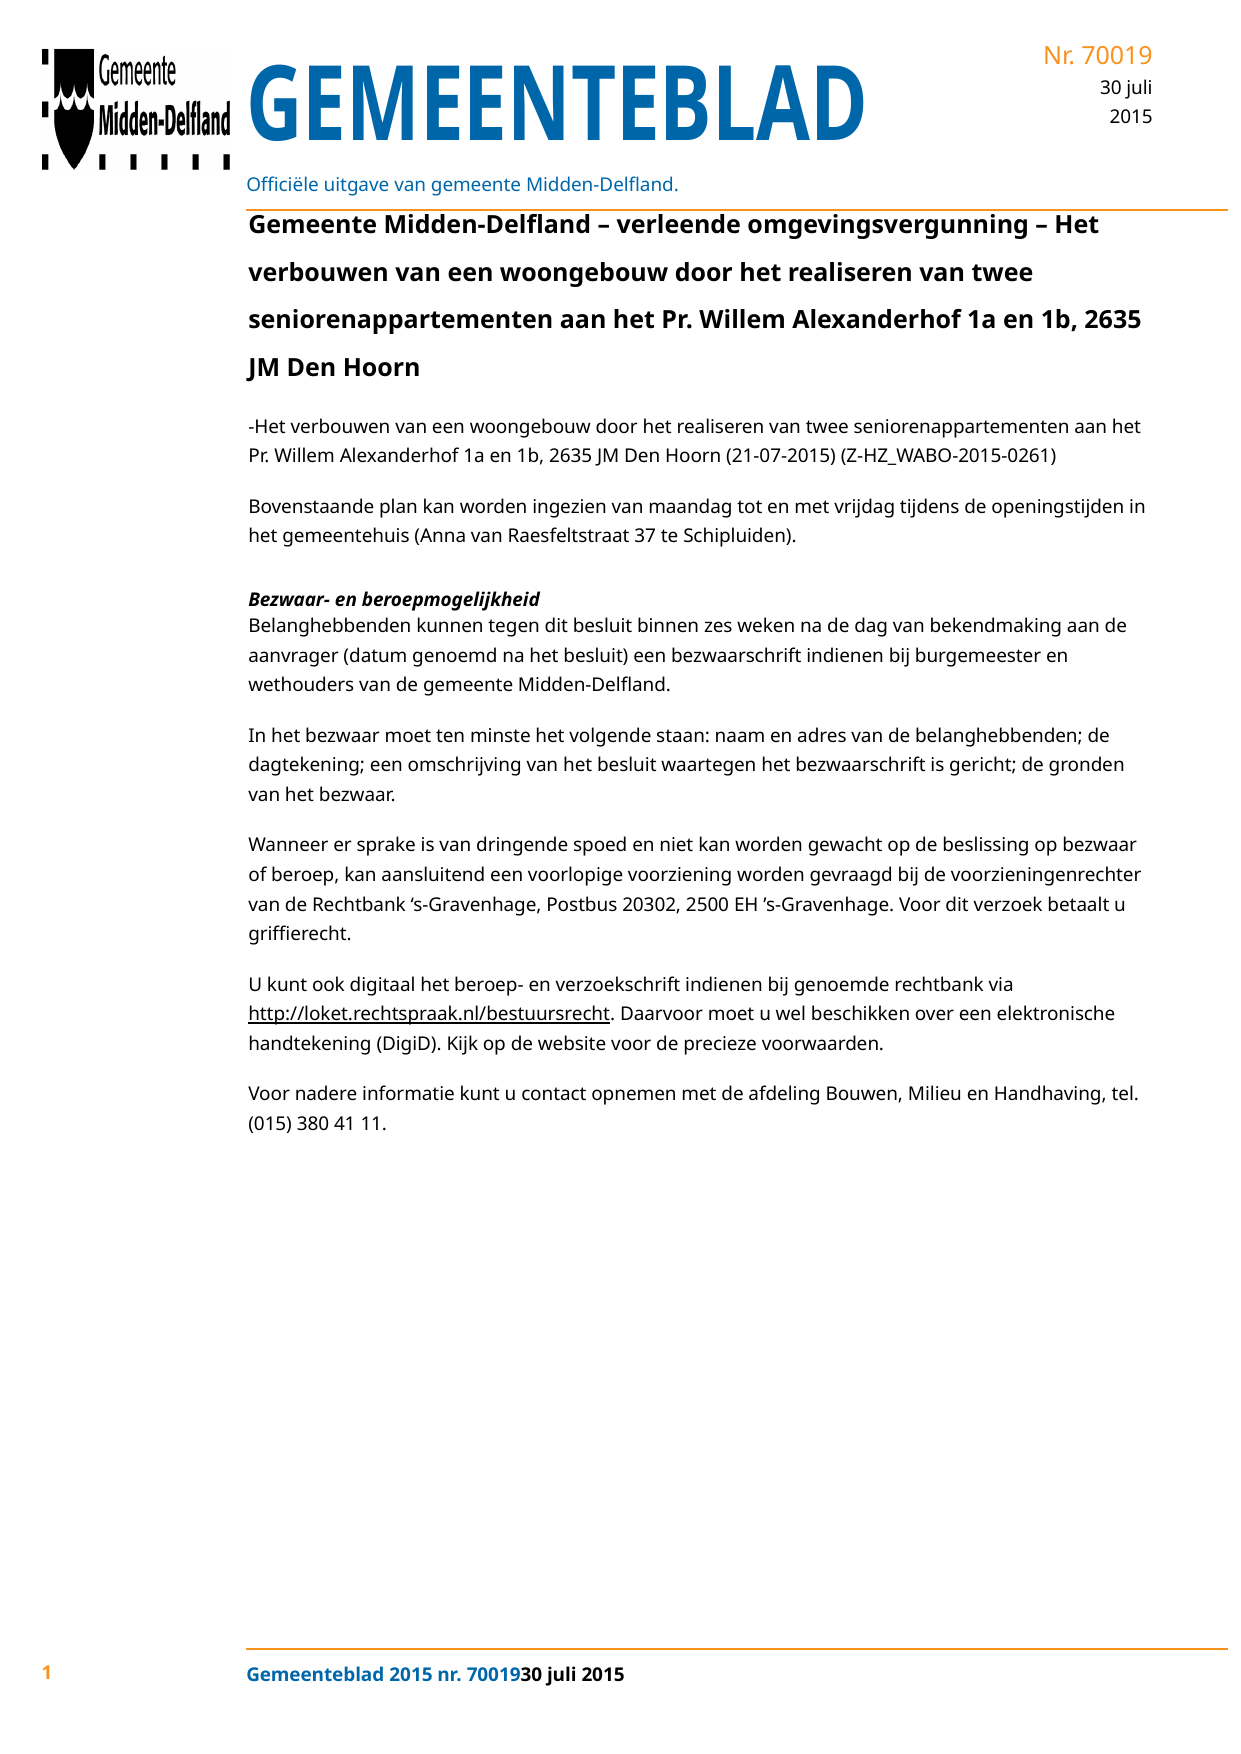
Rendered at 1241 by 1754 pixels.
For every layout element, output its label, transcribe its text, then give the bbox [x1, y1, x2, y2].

text Bezwaar- en beroepmogelijkheid [248, 587, 1152, 612]
text Voor nadere informatie kunt u contact opnemen met de afdeling Bouwen, Milieu en Handhaving, tel. (015) 380 41 11. [248, 1080, 1152, 1136]
text -Het verbouwen van een woongebouw door het realiseren van twee seniorenappartementen aan het Pr. Willem Alexanderhof 1a en 1b, 2635 JM Den Hoorn (21-07-2015) (Z-HZ_WABO-2015-0261) [248, 413, 1152, 468]
text Wanneer er sprake is van dringende spoed en niet kan worden gewacht op de beslissing op bezwaar of beroep, kan aansluitend een voorlopige voorziening worden gevraagd bij de voorzieningenrechter van de Rechtbank ‘s-Gravenhage, Postbus 20302, 2500 EH ’s-Gravenhage. Voor dit verzoek betaalt u griffierecht. [248, 832, 1152, 946]
text Belanghebbenden kunnen tegen dit besluit binnen zes weken na de dag van bekendmaking aan de aanvrager (datum genoemd na het besluit) een bezwaarschrift indienen bij burgemeester en wethouders van de gemeente Midden-Delfland. [248, 612, 1152, 697]
picture [41, 47, 231, 172]
text Gemeente Midden-Delfland – verleende omgevingsvergunning – Het verbouwen van een woongebouw door het realiseren van twee seniorenappartementen aan het Pr. Willem Alexanderhof 1a en 1b, 2635 JM Den Hoorn [248, 211, 1152, 384]
text In het bezwaar moet ten minste het volgende staan: naam en adres van de belanghebbenden; de dagtekening; een omschrijving van het besluit waartegen het bezwaarschrift is gericht; de gronden van het bezwaar. [248, 722, 1152, 807]
text Bovenstaande plan kan worden ingezien van maandag tot en met vrijdag tijdens de openingstijden in het gemeentehuis (Anna van Raesfeltstraat 37 te Schipluiden). [248, 493, 1152, 548]
text U kunt ook digitaal het beroep- en verzoekschrift indienen bij genoemde rechtbank via http://loket.rechtspraak.nl/bestuursrecht. Daarvoor moet u wel beschikken over een elektronische handtekening (DigiD). Kijk op de website voor de precieze voorwaarden. [248, 971, 1152, 1056]
